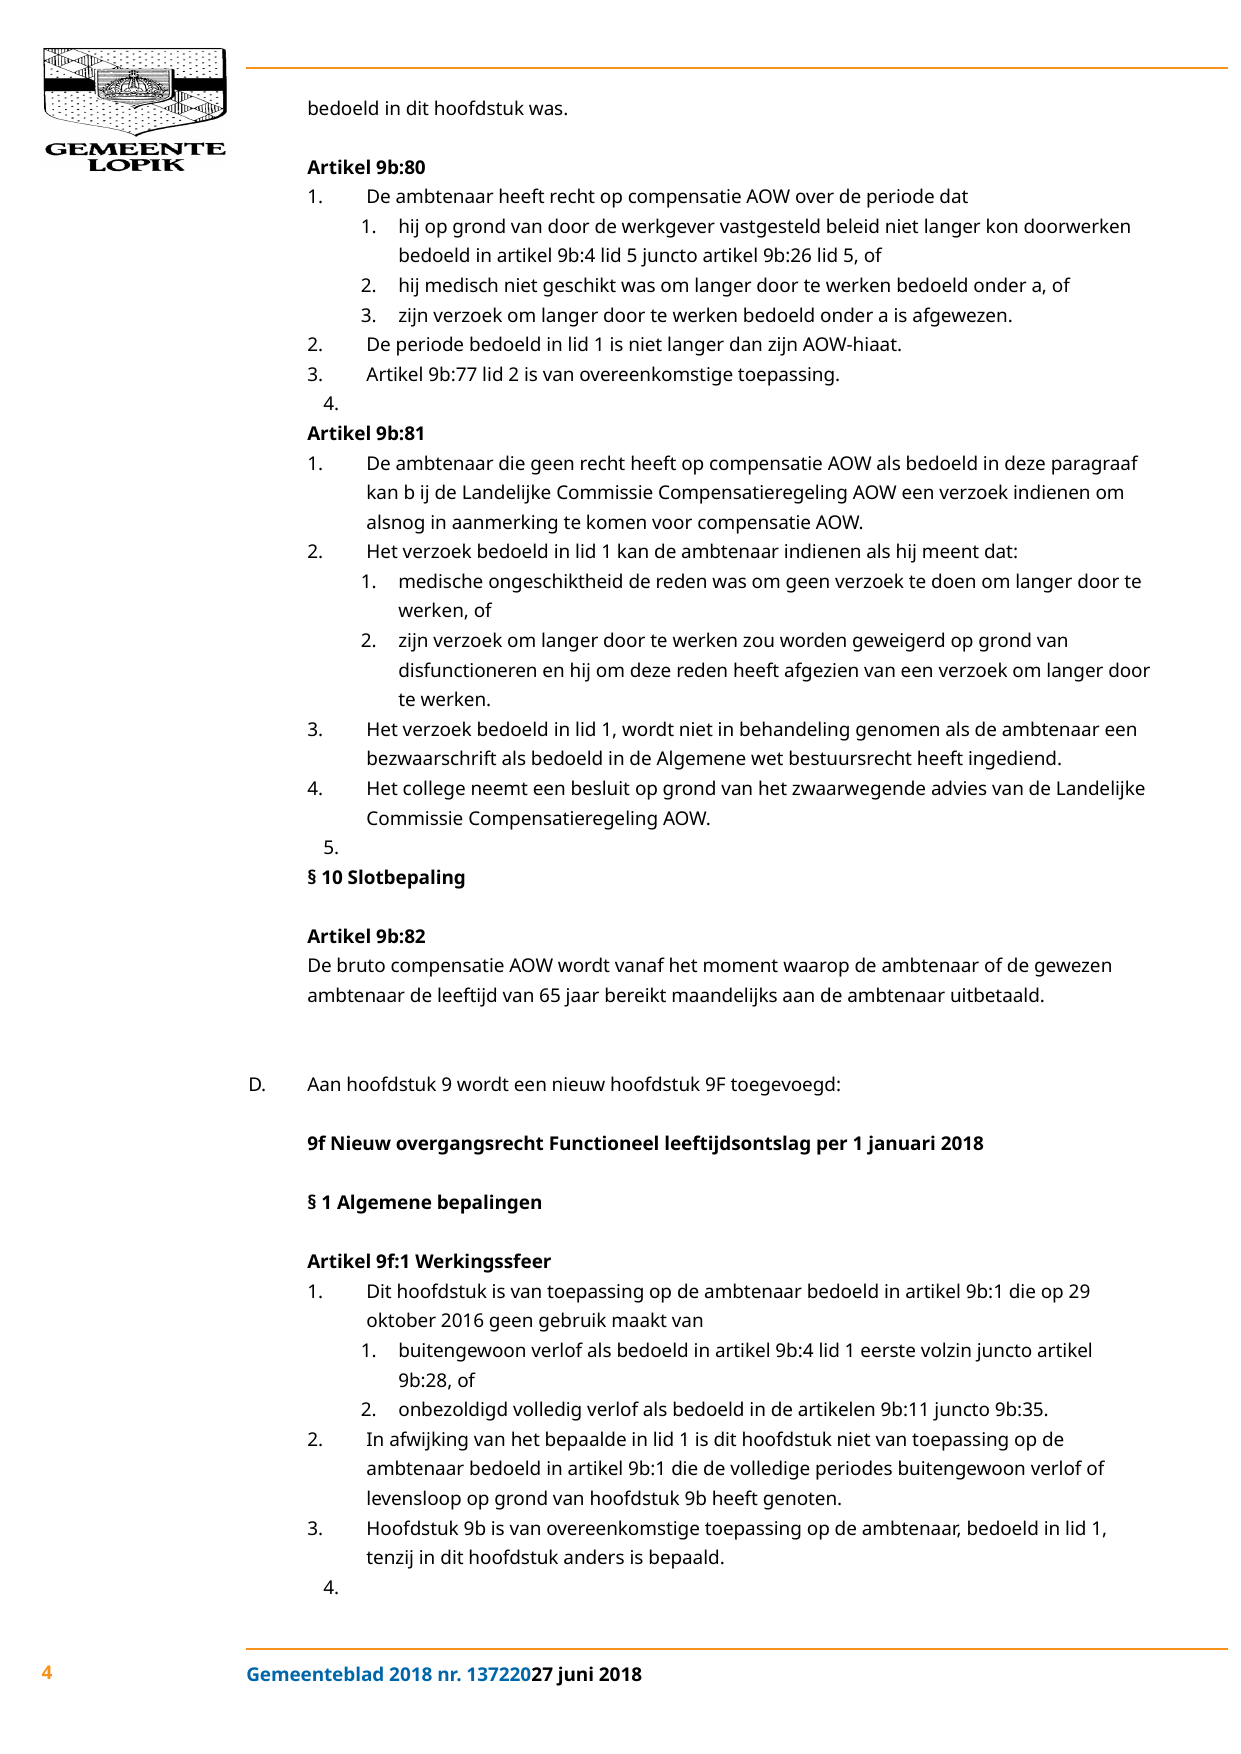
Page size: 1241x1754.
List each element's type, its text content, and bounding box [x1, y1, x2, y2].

list § 1 Algemene bepalingen [248, 1189, 1152, 1215]
list Het college neemt een besluit op grond van het zwaarwegende advies van de Landelijke Commissie Compensatieregeling AOW. [307, 775, 1152, 831]
list buitengewoon verlof als bedoeld in artikel 9b:4 lid 1 eerste volzin juncto artikel 9b:28, of [361, 1337, 1152, 1393]
list Artikel 9b:80 [248, 154, 1152, 180]
list Artikel 9b:81 [248, 420, 1152, 446]
list De ambtenaar die geen recht heeft op compensatie AOW als bedoeld in deze paragraaf kan b ij de Landelijke Commissie Compensatieregeling AOW een verzoek indienen om alsnog in aanmerking te komen voor compensatie AOW. [307, 450, 1152, 535]
list medische ongeschiktheid de reden was om geen verzoek te doen om langer door te werken, of [361, 568, 1152, 623]
list In afwijking van het bepaalde in lid 1 is dit hoofdstuk niet van toepassing op de ambtenaar bedoeld in artikel 9b:1 die de volledige periodes buitengewoon verlof of levensloop op grond van hoofdstuk 9b heeft genoten. [307, 1426, 1152, 1511]
list hij op grond van door de werkgever vastgesteld beleid niet langer kon doorwerken bedoeld in artikel 9b:4 lid 5 juncto artikel 9b:26 lid 5, of [361, 213, 1152, 268]
list zijn verzoek om langer door te werken zou worden geweigerd op grond van disfunctioneren en hij om deze reden heeft afgezien van een verzoek om langer door te werken. [361, 627, 1152, 712]
list Het verzoek bedoeld in lid 1, wordt niet in behandeling genomen als de ambtenaar een bezwaarschrift als bedoeld in de Algemene wet bestuursrecht heeft ingediend. [307, 716, 1152, 771]
list Hoofdstuk 9b is van overeenkomstige toepassing op de ambtenaar, bedoeld in lid 1, tenzij in dit hoofdstuk anders is bepaald. [307, 1515, 1152, 1570]
list 9f Nieuw overgangsrecht Functioneel leeftijdsontslag per 1 januari 2018 [248, 1130, 1152, 1156]
list De periode bedoeld in lid 1 is niet langer dan zijn AOW-hiaat. [307, 331, 1152, 357]
list § 10 Slotbepaling [248, 864, 1152, 890]
list Artikel 9b:77 lid 2 is van overeenkomstige toepassing. [307, 361, 1152, 387]
list Artikel 9f:1 Werkingssfeer [248, 1248, 1152, 1274]
list De bruto compensatie AOW wordt vanaf het moment waarop de ambtenaar of de gewezen ambtenaar de leeftijd van 65 jaar bereikt maandelijks aan de ambtenaar uitbetaald. [248, 953, 1152, 1008]
list onbezoldigd volledig verlof als bedoeld in de artikelen 9b:11 juncto 9b:35. [361, 1396, 1152, 1422]
list Dit hoofdstuk is van toepassing op de ambtenaar bedoeld in artikel 9b:1 die op 29 oktober 2016 geen gebruik maakt van [307, 1278, 1152, 1333]
list De ambtenaar heeft recht op compensatie AOW over de periode dat [307, 183, 1152, 209]
list Het verzoek bedoeld in lid 1 kan de ambtenaar indienen als hij meent dat: [307, 538, 1152, 564]
list hij medisch niet geschikt was om langer door te werken bedoeld onder a, of [361, 272, 1152, 298]
list Artikel 9b:82 [248, 923, 1152, 949]
list Aan hoofdstuk 9 wordt een nieuw hoofdstuk 9F toegevoegd: [248, 1071, 1152, 1097]
list zijn verzoek om langer door te werken bedoeld onder a is afgewezen. [361, 302, 1152, 328]
list bedoeld in dit hoofdstuk was. [248, 95, 1152, 121]
picture [41, 47, 231, 172]
